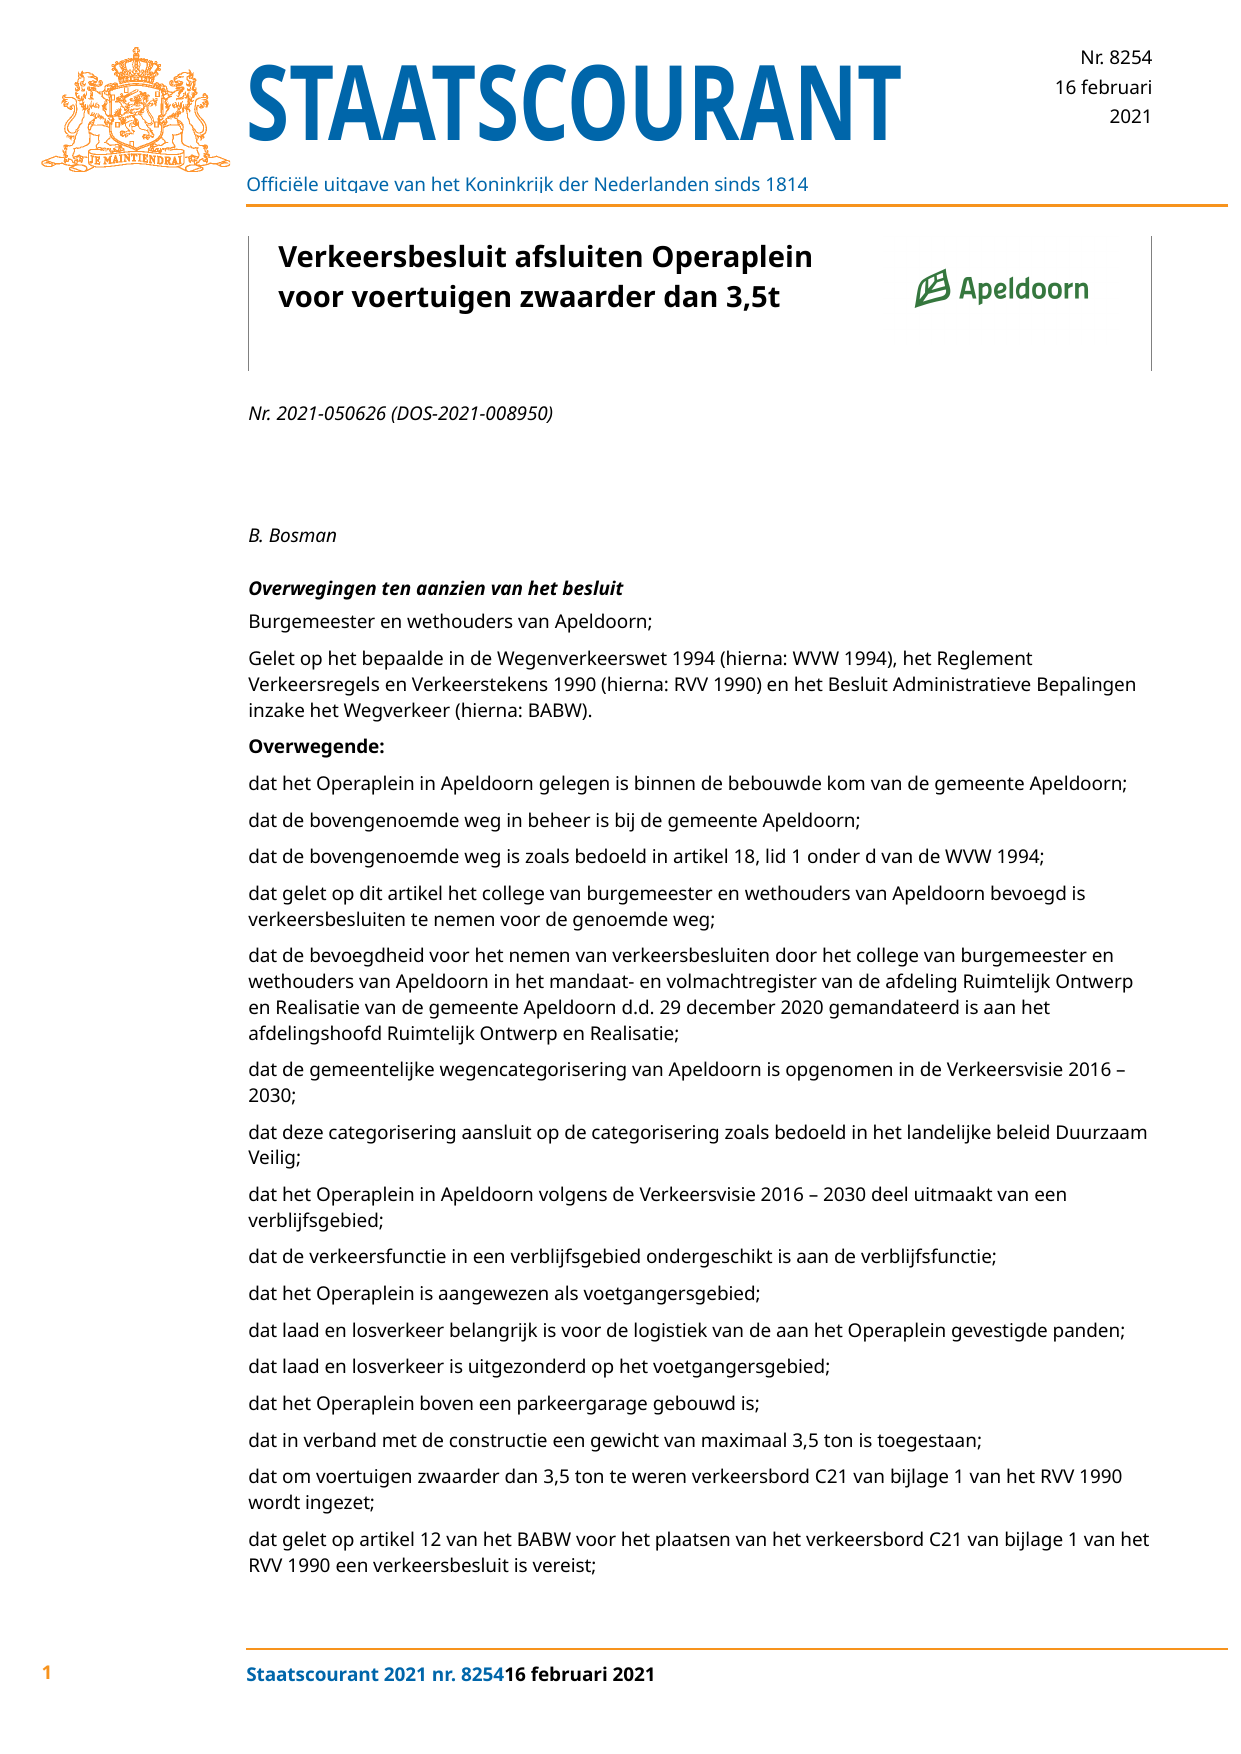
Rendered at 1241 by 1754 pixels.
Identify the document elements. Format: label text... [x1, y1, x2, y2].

text dat gelet op artikel 12 van het BABW voor het plaatsen van het verkeersbord C21 van bijlage 1 van het RVV 1990 een verkeersbesluit is vereist; [248, 1526, 1152, 1577]
table_header Verkeersbesluit afsluiten Operaplein voor voertuigen zwaarder dan 3,5t [249, 236, 850, 371]
text Overwegende: [248, 733, 1152, 759]
text dat deze categorisering aansluit op de categorisering zoals bedoeld in het landelijke beleid Duurzaam Veilig; [248, 1119, 1152, 1170]
text dat de verkeersfunctie in een verblijfsgebied ondergeschikt is aan de verblijfsfunctie; [248, 1244, 1152, 1269]
text dat het Operaplein in Apeldoorn gelegen is binnen de bebouwde kom van de gemeente Apeldoorn; [248, 770, 1152, 796]
text dat gelet op dit artikel het college van burgemeester en wethouders van Apeldoorn bevoegd is verkeersbesluiten te nemen voor de genoemde weg; [248, 880, 1152, 932]
text dat het Operaplein boven een parkeergarage gebouwd is; [248, 1390, 1152, 1416]
text Gelet op het bepaalde in de Wegenverkeerswet 1994 (hierna: WVW 1994), het Reglement Verkeersregels en Verkeerstekens 1990 (hierna: RVV 1990) en het Besluit Administratieve Bepalingen inzake het Wegverkeer (hierna: BABW). [248, 645, 1152, 723]
text dat laad en losverkeer belangrijk is voor de logistiek van de aan het Operaplein gevestigde panden; [248, 1317, 1152, 1343]
text B. Bosman [248, 522, 1152, 548]
text dat de bovengenoemde weg is zoals bedoeld in artikel 18, lid 1 onder d van de WVW 1994; [248, 843, 1152, 869]
text dat de bevoegdheid voor het nemen van verkeersbesluiten door het college van burgemeester en wethouders van Apeldoorn in het mandaat- en volmachtregister van de afdeling Ruimtelijk Ontwerp en Realisatie van de gemeente Apeldoorn d.d. 29 december 2020 gemandateerd is aan het afdelingshoofd Ruimtelijk Ontwerp en Realisatie; [248, 943, 1152, 1046]
text dat laad en losverkeer is uitgezonderd op het voetgangersgebied; [248, 1354, 1152, 1379]
text dat de bovengenoemde weg in beheer is bij de gemeente Apeldoorn; [248, 807, 1152, 833]
picture [41, 47, 231, 172]
picture [882, 236, 1119, 345]
text dat om voertuigen zwaarder dan 3,5 ton te weren verkeersbord C21 van bijlage 1 van het RVV 1990 wordt ingezet; [248, 1464, 1152, 1515]
text dat in verband met de constructie een gewicht van maximaal 3,5 ton is toegestaan; [248, 1427, 1152, 1453]
text dat het Operaplein in Apeldoorn volgens de Verkeersvisie 2016 – 2030 deel uitmaakt van een verblijfsgebied; [248, 1181, 1152, 1233]
text dat de gemeentelijke wegencategorisering van Apeldoorn is opgenomen in de Verkeersvisie 2016 – 2030; [248, 1056, 1152, 1108]
text Nr. 2021-050626 (DOS-2021-008950) [248, 400, 1152, 426]
table_header [850, 236, 1151, 371]
text Burgemeester en wethouders van Apeldoorn; [248, 609, 1152, 634]
text Overwegingen ten aanzien van het besluit [248, 575, 1152, 600]
text dat het Operaplein is aangewezen als voetgangersgebied; [248, 1280, 1152, 1306]
